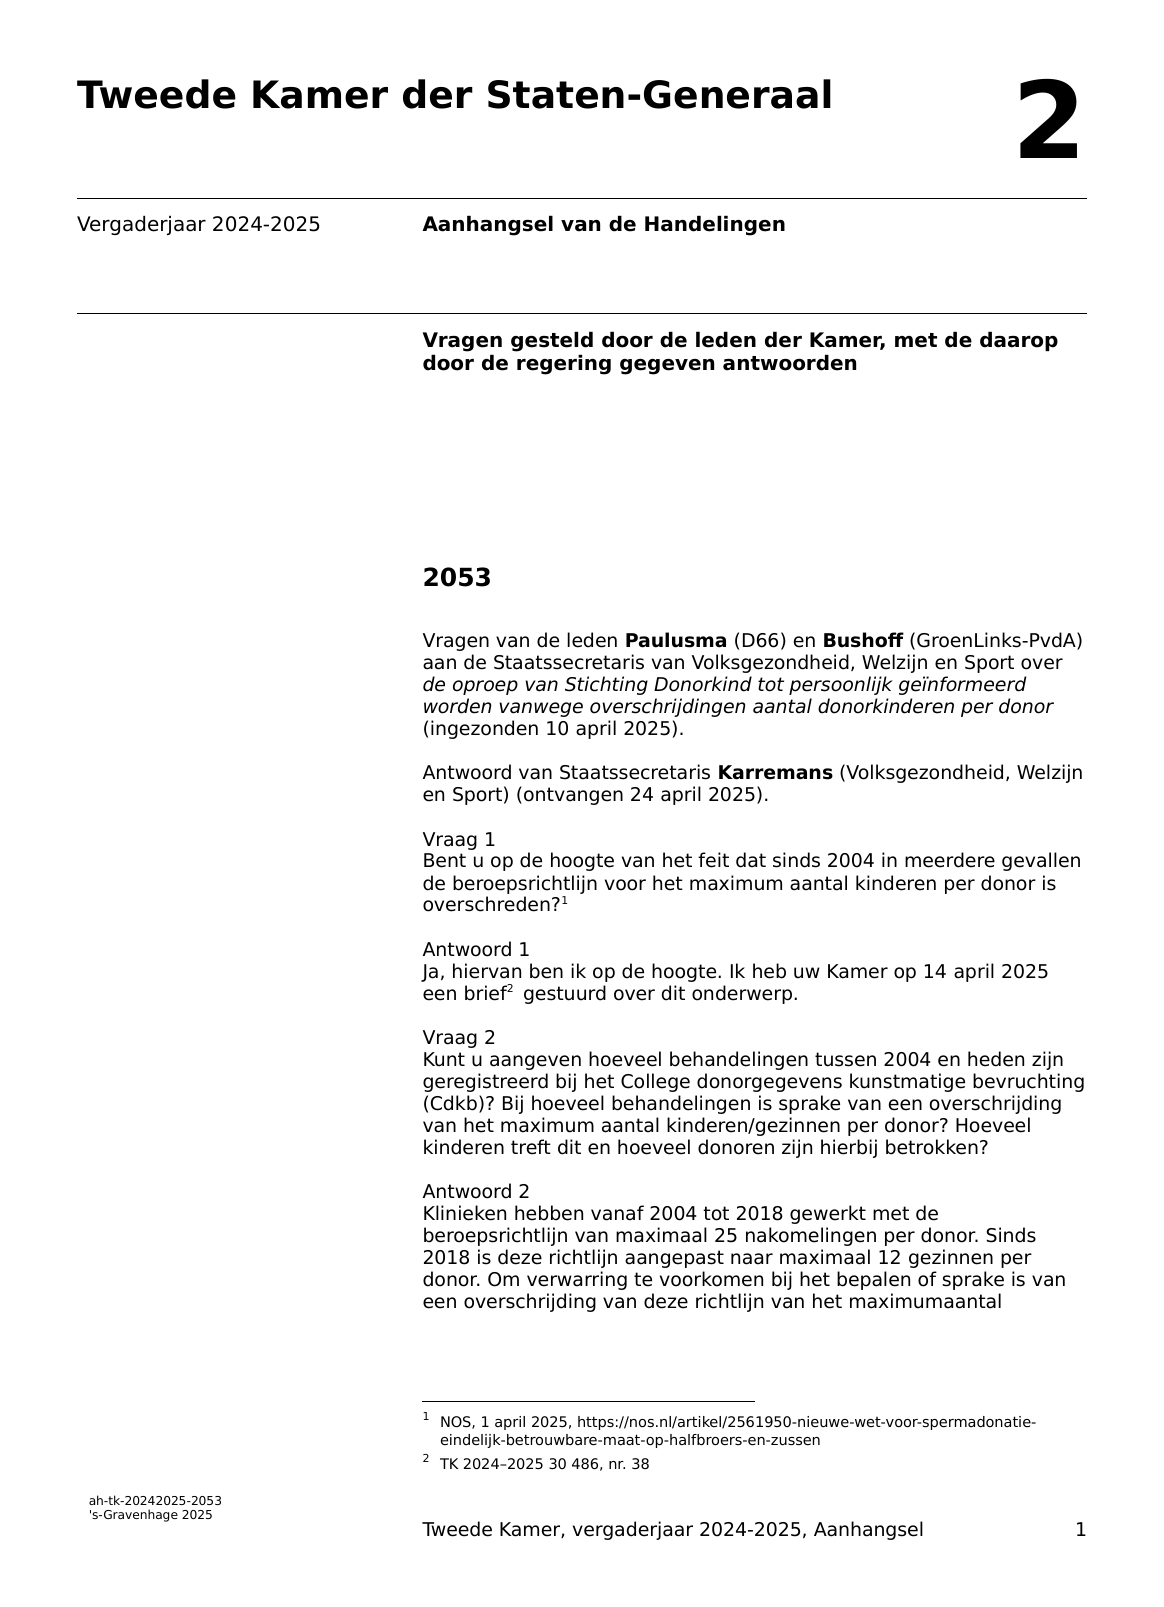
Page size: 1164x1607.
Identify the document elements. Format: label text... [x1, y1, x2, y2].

text Vraag 2 [422, 1027, 1087, 1049]
text 's-Gravenhage 2025 [88, 1508, 323, 1522]
text TK 2024–2025 30 486, nr. 38 [422, 1452, 1087, 1474]
text Antwoord 2 [422, 1181, 1087, 1203]
text 2053 [422, 563, 1087, 592]
text Antwoord 1 [422, 938, 1087, 961]
table_header 2 [886, 59, 1087, 198]
text ah-tk-20242025-2053 [88, 1494, 323, 1508]
text Vraag 1 [422, 828, 1087, 850]
text Bent u op de hoogte van het feit dat sinds 2004 in meerdere gevallen de beroepsrichtlijn voor het maximum aantal kinderen per donor is overschreden? [422, 850, 1087, 916]
text Antwoord van Staatssecretaris Karremans (Volksgezondheid, Welzijn en Sport) (ontvangen 24 april 2025). [422, 762, 1087, 806]
text Klinieken hebben vanaf 2004 tot 2018 gewerkt met de beroepsrichtlijn van maximaal 25 nakomelingen per donor. Sinds 2018 is deze richtlijn aangepast naar maximaal 12 gezinnen per donor. Om verwarring te voorkomen bij het bepalen of sprake is van een overschrijding van deze richtlijn van het maximumaantal [422, 1203, 1087, 1313]
table_cell Vragen gesteld door de leden der Kamer, met de daarop door de regering gegeven antwoorden [422, 314, 1087, 375]
text NOS, 1 april 2025, https://nos.nl/artikel/2561950-nieuwe-wet-voor-spermadonatie-eindelijk-betrouwbare-maat-op-halfbroers-en-zussen [422, 1410, 1087, 1449]
table_cell Vergaderjaar 2024-2025 [77, 199, 422, 313]
text Kunt u aangeven hoeveel behandelingen tussen 2004 en heden zijn geregistreerd bij het College donorgegevens kunstmatige bevruchting (Cdkb)? Bij hoeveel behandelingen is sprake van een overschrijding van het maximum aantal kinderen/gezinnen per donor? Hoeveel kinderen treft dit en hoeveel donoren zijn hierbij betrokken? [422, 1049, 1087, 1158]
table_cell Aanhangsel van de Handelingen [422, 199, 1087, 313]
table_cell [77, 314, 422, 375]
table_header Tweede Kamer der Staten-Generaal [77, 59, 886, 198]
text Vragen van de leden Paulusma (D66) en Bushoff (GroenLinks-PvdA) aan de Staatssecretaris van Volksgezondheid, Welzijn en Sport over de oproep van Stichting Donorkind tot persoonlijk geïnformeerd worden vanwege overschrijdingen aantal donorkinderen per donor (ingezonden 10 april 2025). [422, 630, 1087, 740]
text Ja, hiervan ben ik op de hoogte. Ik heb uw Kamer op 14 april 2025 een brief gestuurd over dit onderwerp. [422, 961, 1087, 1004]
